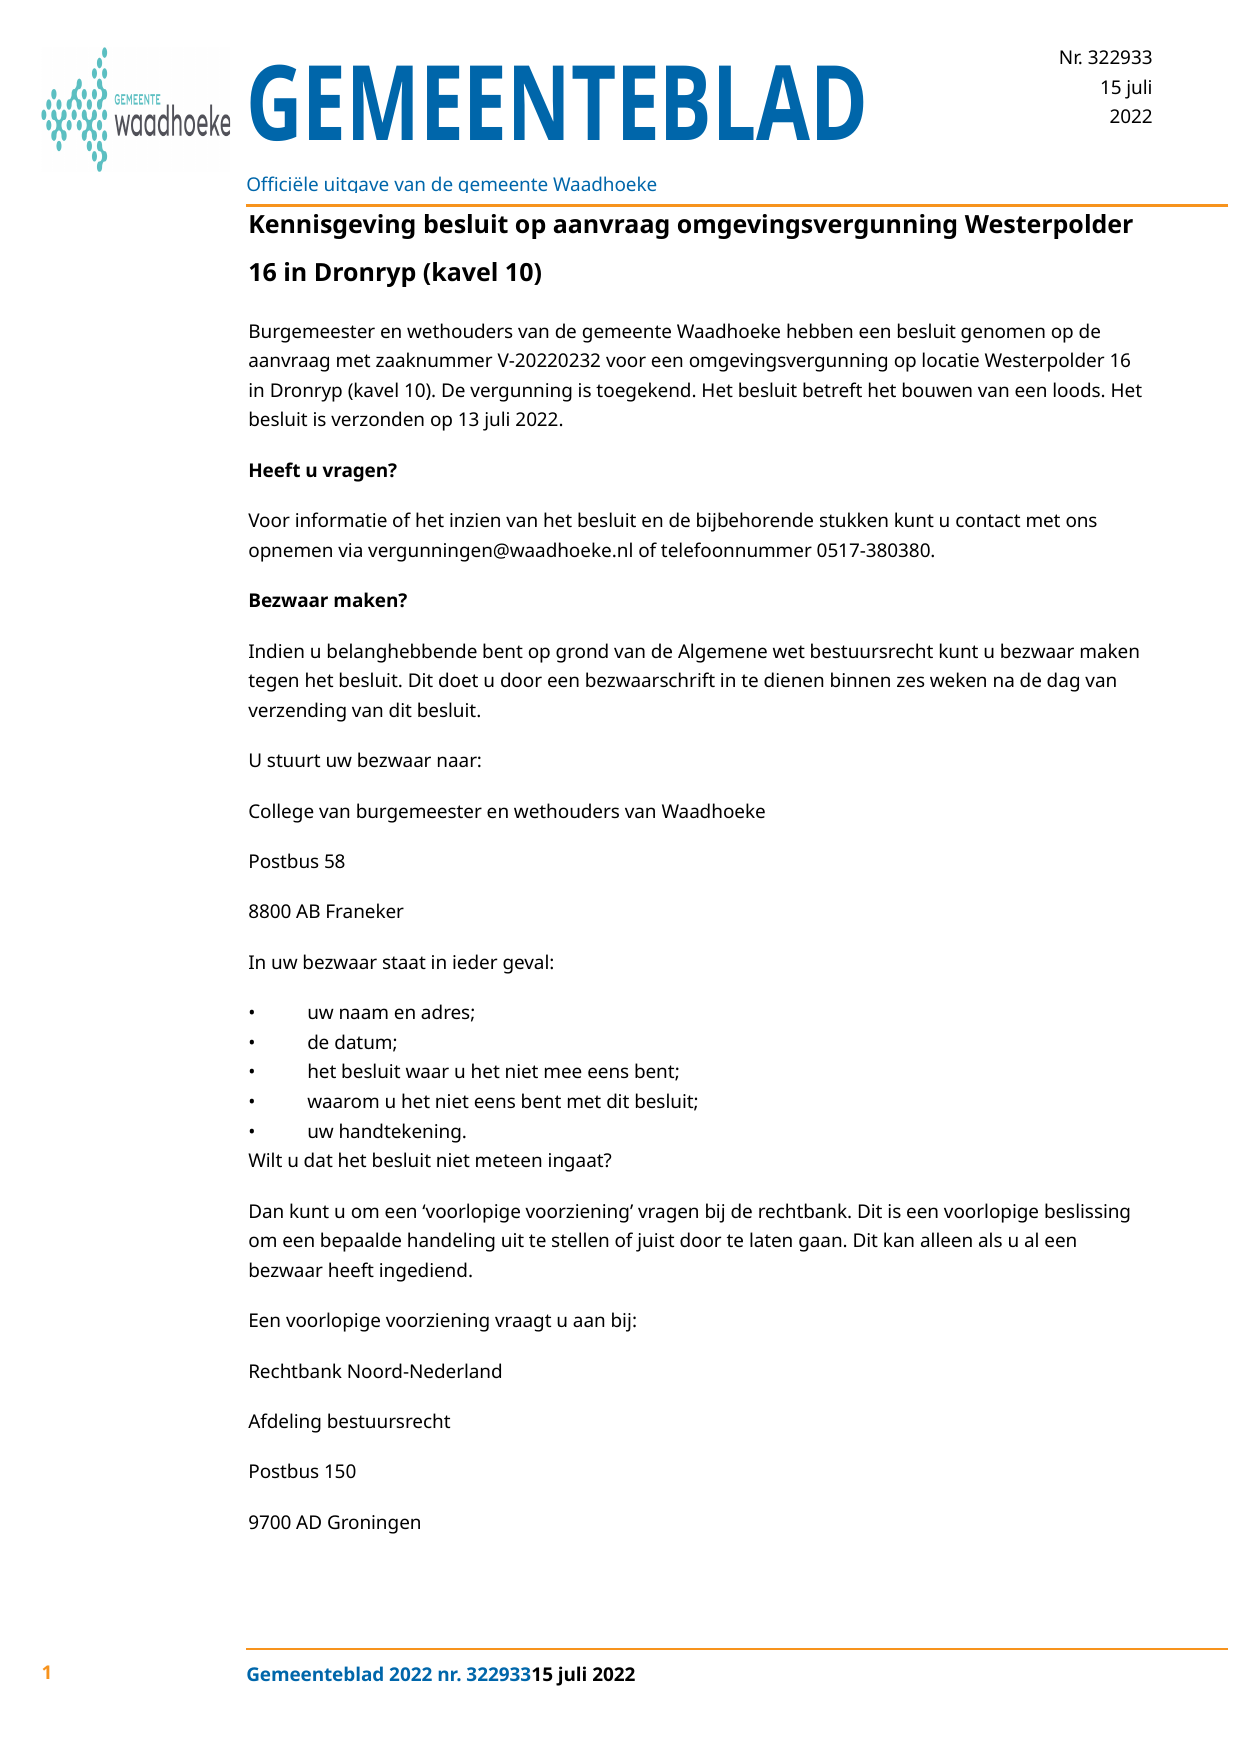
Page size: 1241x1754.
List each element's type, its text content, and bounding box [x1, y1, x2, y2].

text Een voorlopige voorziening vraagt u aan bij: [248, 1307, 1152, 1333]
list uw naam en adres; [248, 999, 1152, 1025]
text College van burgemeester en wethouders van Waadhoeke [248, 798, 1152, 824]
text 8800 AB Franeker [248, 899, 1152, 924]
text U stuurt uw bezwaar naar: [248, 747, 1152, 773]
picture [41, 47, 231, 172]
text Voor informatie of het inzien van het besluit en de bijbehorende stukken kunt u contact met ons opnemen via vergunningen@waadhoeke.nl of telefoonnummer 0517-380380. [248, 507, 1152, 563]
text Heeft u vragen? [248, 457, 1152, 483]
text Bezwaar maken? [248, 587, 1152, 613]
text Indien u belanghebbende bent op grond van de Algemene wet bestuursrecht kunt u bezwaar maken tegen het besluit. Dit doet u door een bezwaarschrift in te dienen binnen zes weken na de dag van verzending van dit besluit. [248, 638, 1152, 723]
text Afdeling bestuursrecht [248, 1408, 1152, 1434]
list het besluit waar u het niet mee eens bent; [248, 1059, 1152, 1084]
text Postbus 150 [248, 1459, 1152, 1484]
text In uw bezwaar staat in ieder geval: [248, 949, 1152, 975]
text Kennisgeving besluit op aanvraag omgevingsvergunning Westerpolder 16 in Dronryp (kavel 10) [248, 207, 1152, 288]
list de datum; [248, 1029, 1152, 1055]
text Wilt u dat het besluit niet meteen ingaat? [248, 1147, 1152, 1173]
text Rechtbank Noord-Nederland [248, 1358, 1152, 1384]
text 9700 AD Groningen [248, 1509, 1152, 1535]
list waarom u het niet eens bent met dit besluit; [248, 1088, 1152, 1114]
text Postbus 58 [248, 848, 1152, 874]
text Burgemeester en wethouders van de gemeente Waadhoeke hebben een besluit genomen op de aanvraag met zaaknummer V-20220232 voor een omgevingsvergunning op locatie Westerpolder 16 in Dronryp (kavel 10). De vergunning is toegekend. Het besluit betreft het bouwen van een loods. Het besluit is verzonden op 13 juli 2022. [248, 318, 1152, 432]
text Dan kunt u om een ‘voorlopige voorziening’ vragen bij de rechtbank. Dit is een voorlopige beslissing om een bepaalde handeling uit te stellen of juist door te laten gaan. Dit kan alleen als u al een bezwaar heeft ingediend. [248, 1198, 1152, 1283]
list uw handtekening. [248, 1118, 1152, 1144]
